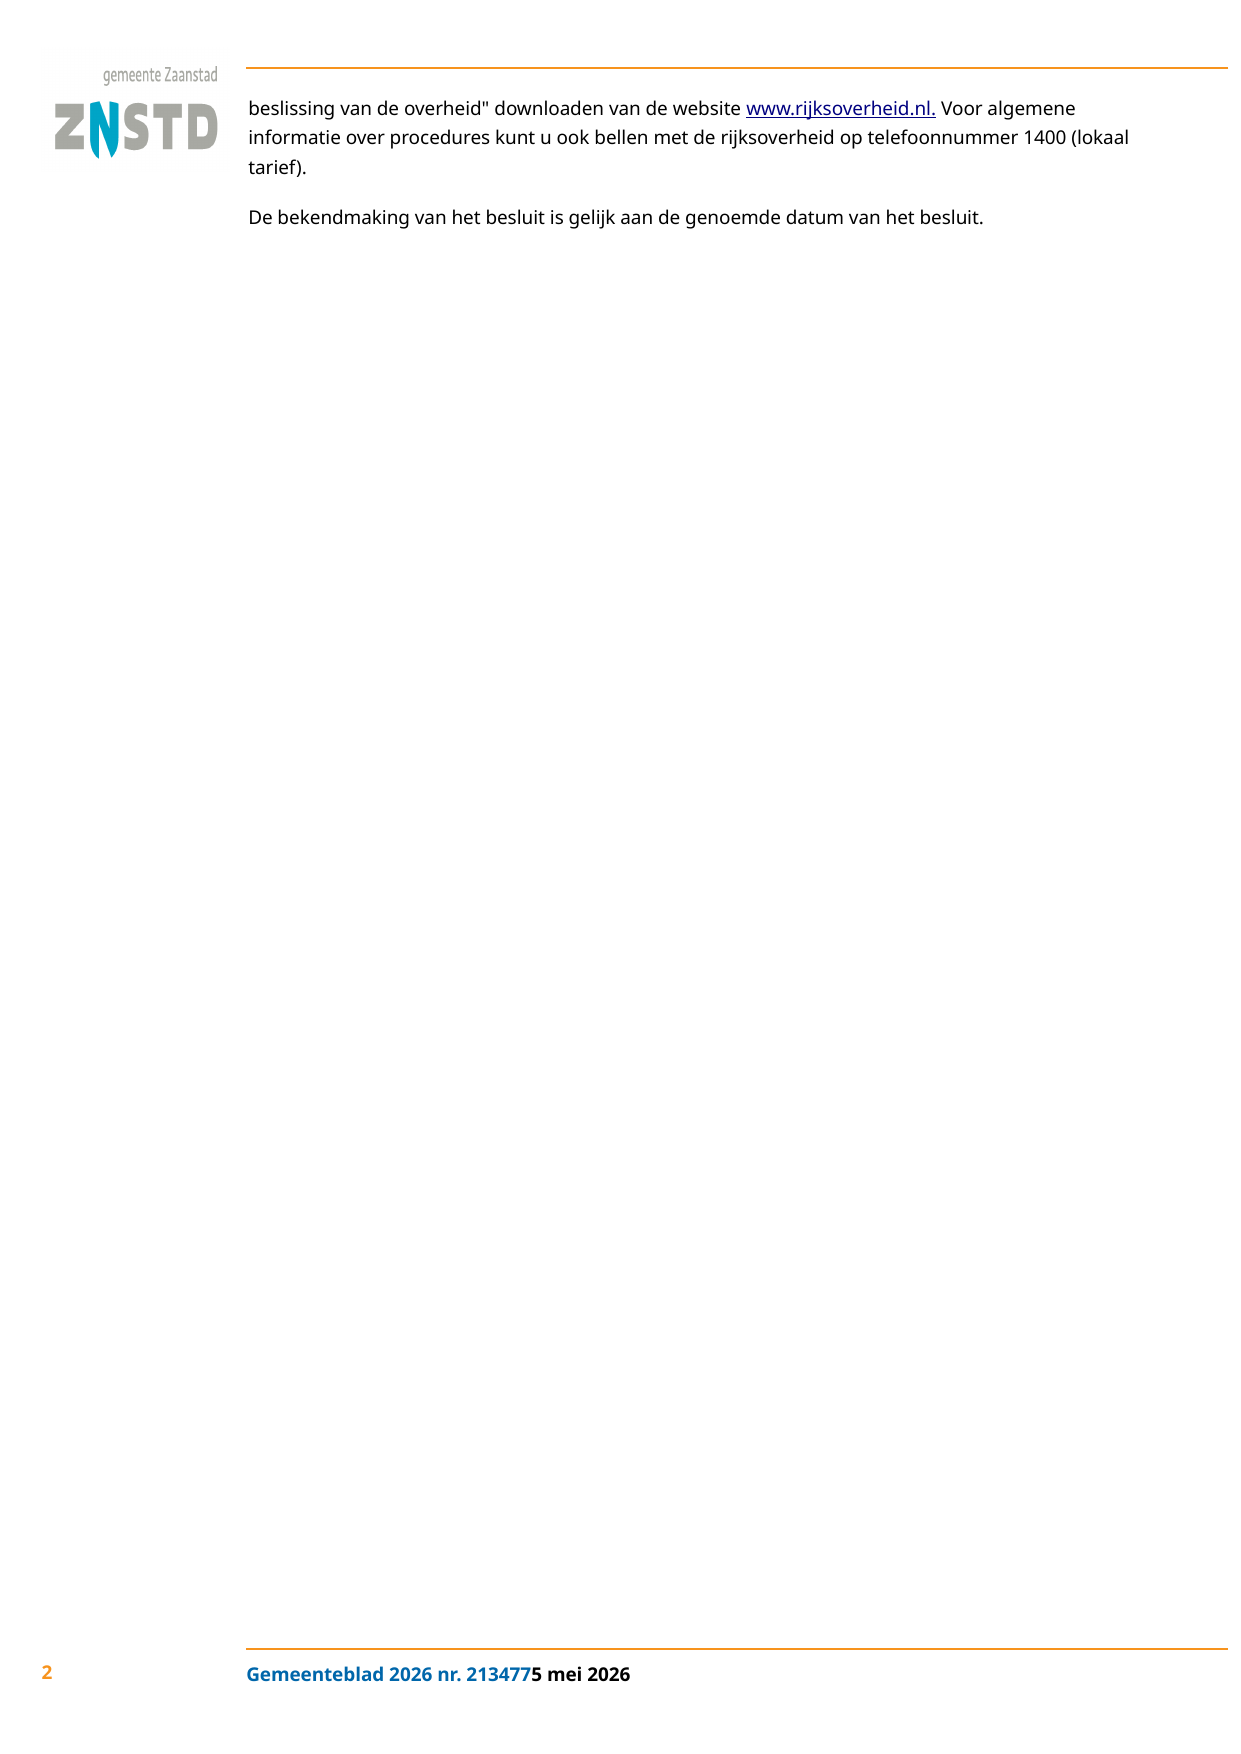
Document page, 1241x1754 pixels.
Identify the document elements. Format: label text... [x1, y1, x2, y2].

text beslissing van de overheid" downloaden van de website www.rijksoverheid.nl. Voor algemene informatie over procedures kunt u ook bellen met de rijksoverheid op telefoonnummer 1400 (lokaal tarief). [248, 95, 1152, 180]
text De bekendmaking van het besluit is gelijk aan de genoemde datum van het besluit. [248, 204, 1152, 230]
picture [41, 47, 231, 172]
